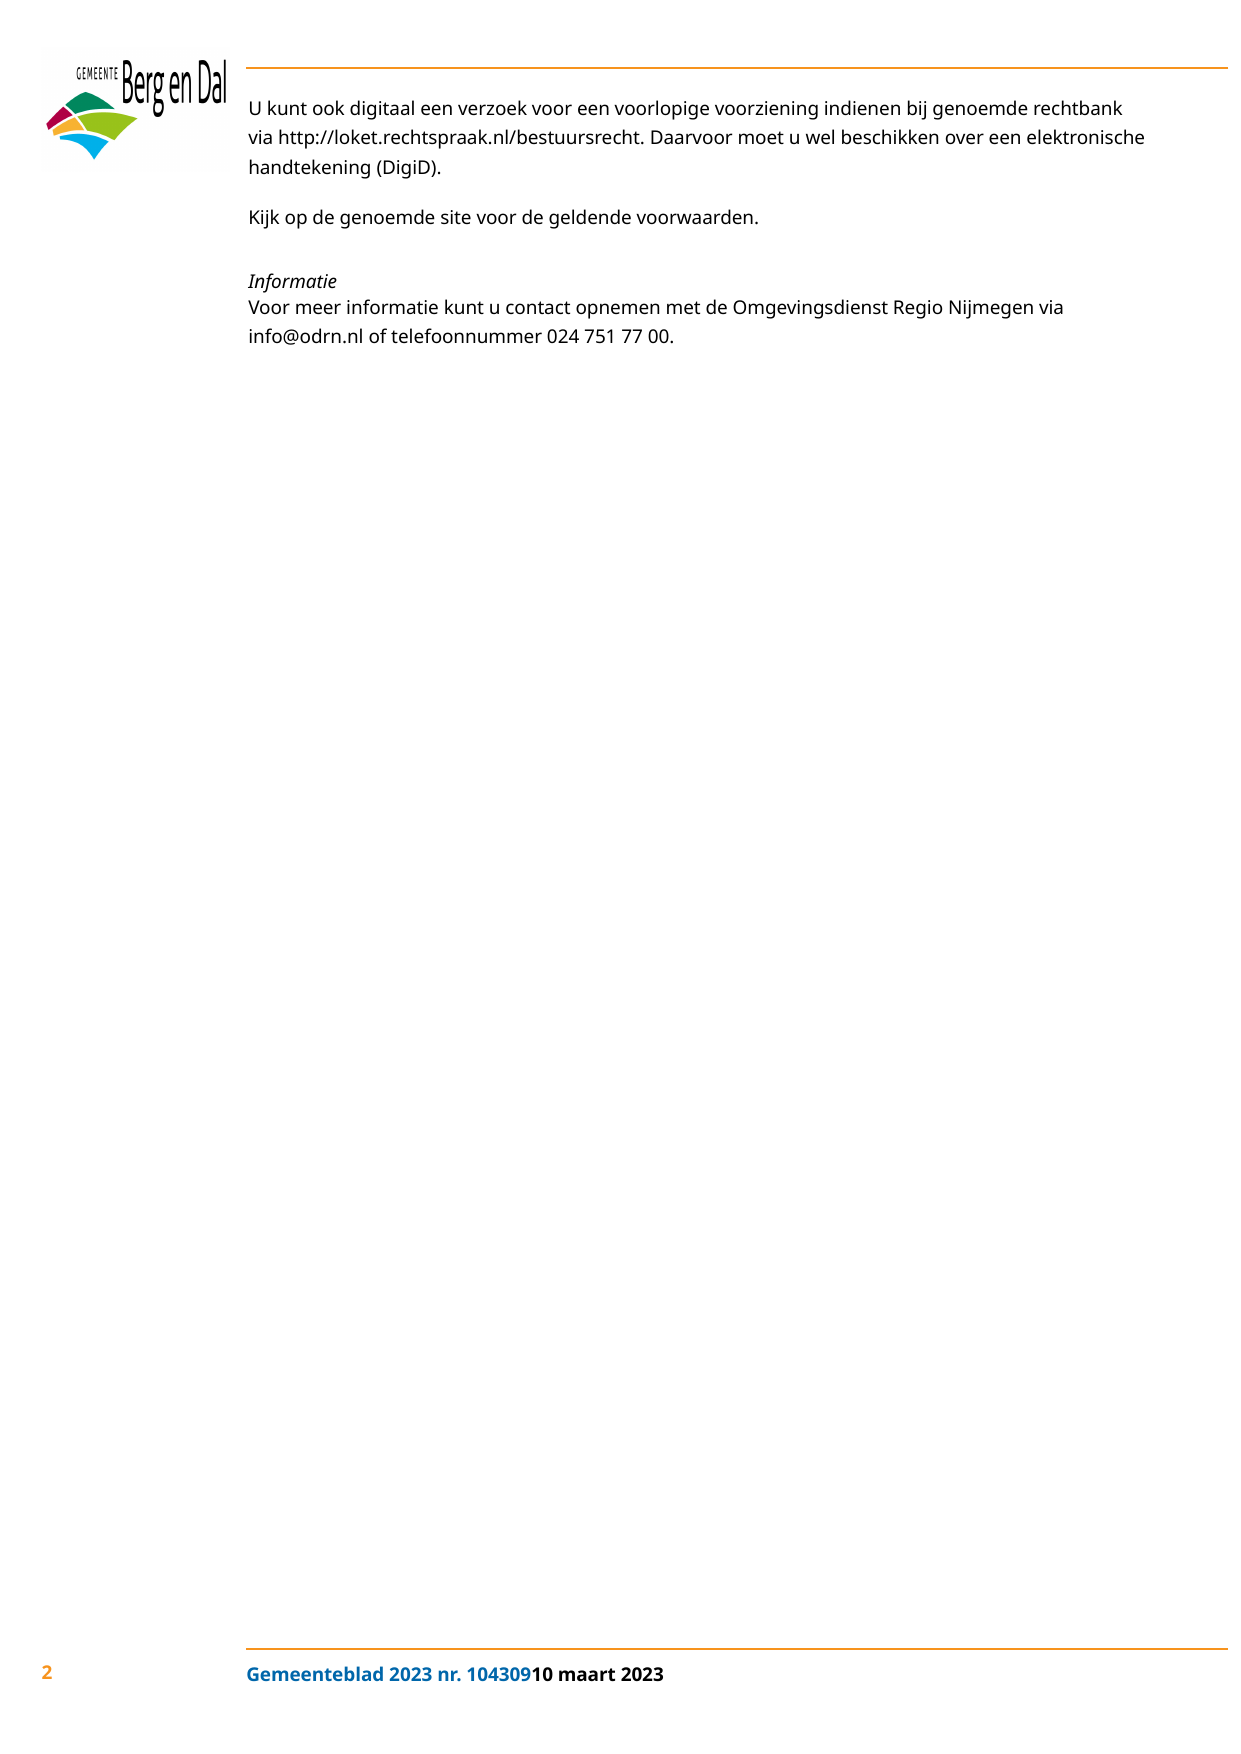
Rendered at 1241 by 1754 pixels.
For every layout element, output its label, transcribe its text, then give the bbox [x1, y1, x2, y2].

picture [41, 47, 231, 172]
text Voor meer informatie kunt u contact opnemen met de Omgevingsdienst Regio Nijmegen via info@odrn.nl of telefoonnummer 024 751 77 00. [248, 294, 1152, 349]
text Informatie [248, 268, 1152, 294]
text U kunt ook digitaal een verzoek voor een voorlopige voorziening indienen bij genoemde rechtbank via http://loket.rechtspraak.nl/bestuursrecht. Daarvoor moet u wel beschikken over een elektronische handtekening (DigiD). [248, 95, 1152, 180]
text Kijk op de genoemde site voor de geldende voorwaarden. [248, 204, 1152, 230]
